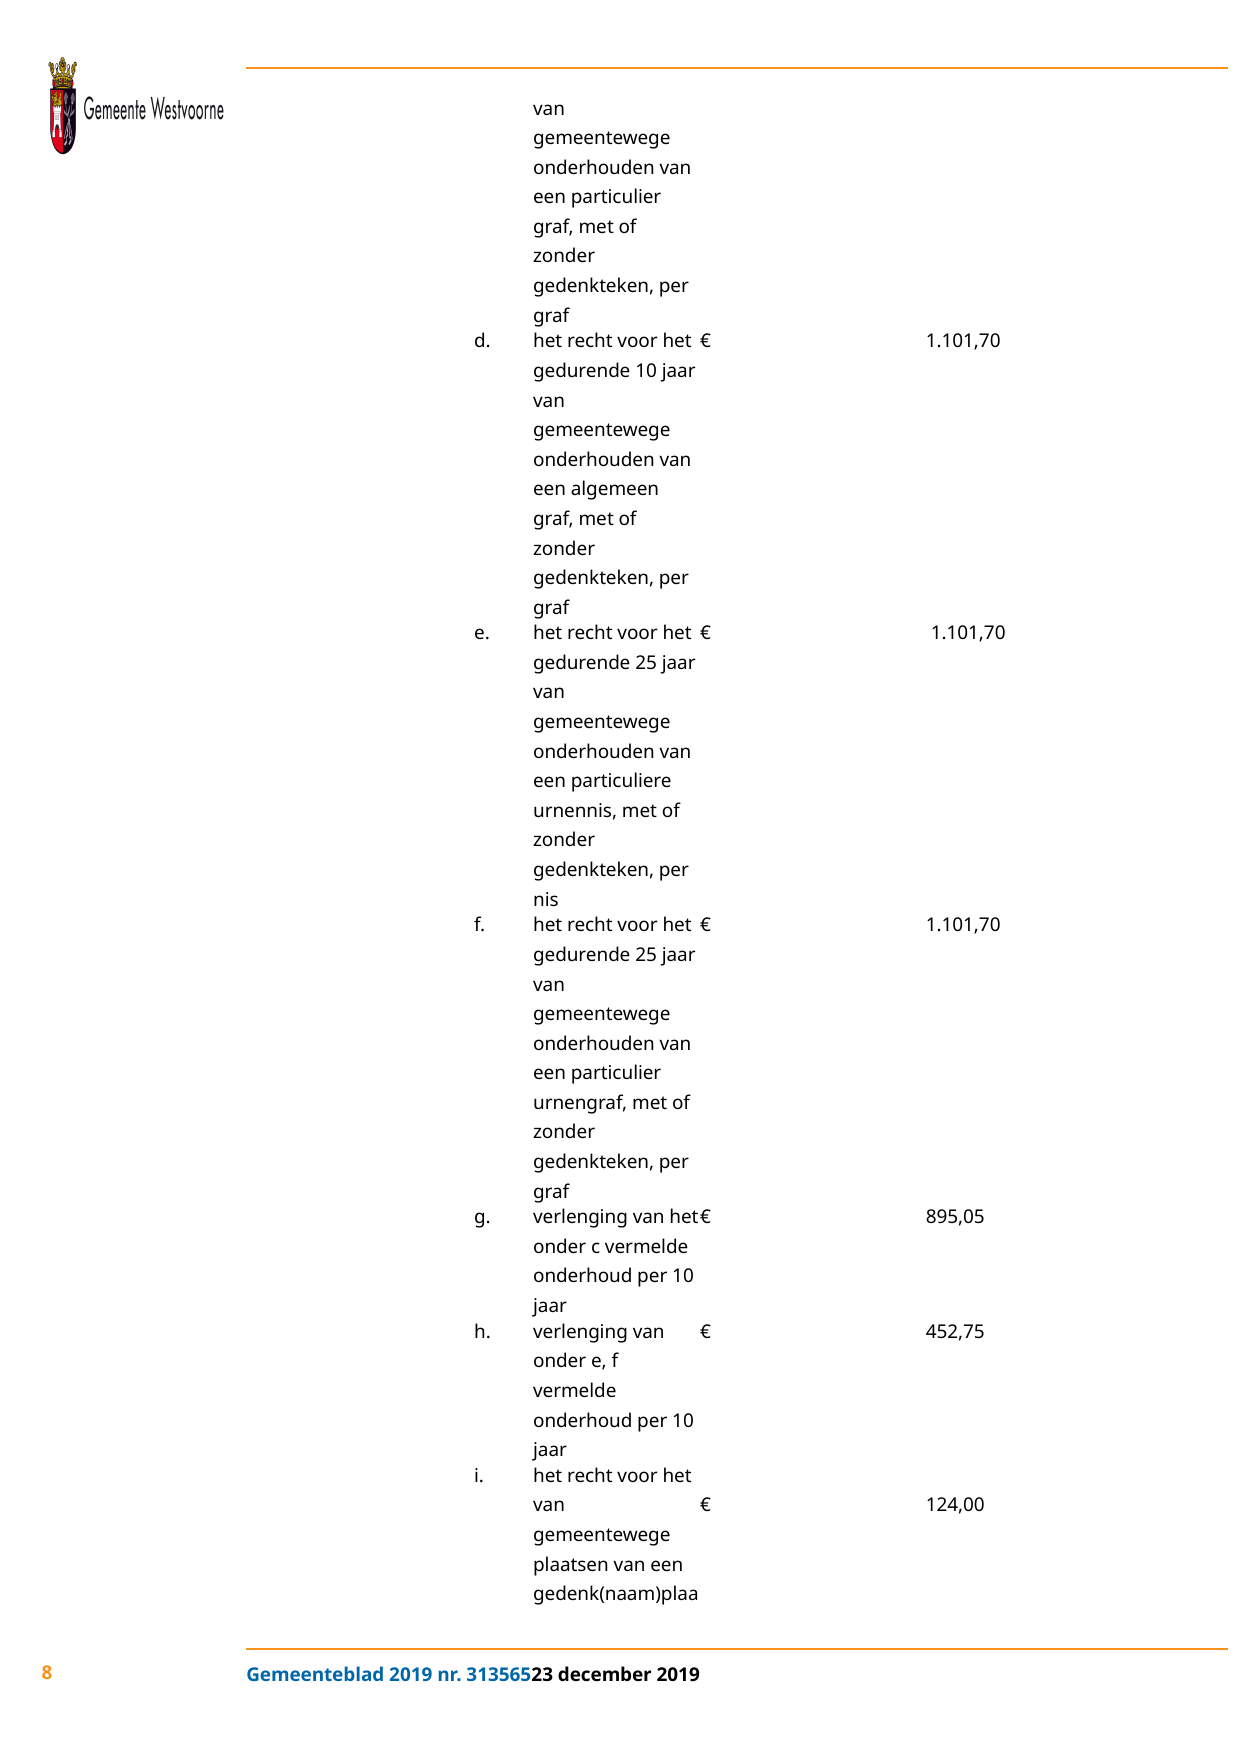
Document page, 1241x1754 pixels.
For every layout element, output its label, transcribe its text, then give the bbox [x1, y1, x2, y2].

table_cell [248, 1318, 474, 1462]
picture [41, 47, 231, 172]
table_cell [926, 95, 1152, 328]
table_cell 1.101,70 [926, 620, 1152, 912]
table_cell [248, 95, 474, 328]
table_cell [248, 1462, 474, 1606]
table_cell verlenging van het onder c vermelde onderhoud per 10 jaar [474, 1204, 700, 1318]
table_cell van gemeentewege onderhouden van een particulier graf, met of zonder gedenkteken, per graf [474, 95, 700, 328]
table_cell het recht voor het gedurende 25 jaar van gemeentewege onderhouden van een particulier urnengraf, met of zonder gedenkteken, per graf [474, 912, 700, 1203]
table_cell [700, 95, 926, 328]
table_cell verlenging van onder e, f vermelde onderhoud per 10 jaar [474, 1318, 700, 1462]
table_cell € [700, 620, 926, 912]
table_cell 452,75 [926, 1318, 1152, 1462]
table_cell 124,00 [926, 1462, 1152, 1606]
table_cell 895,05 [926, 1204, 1152, 1318]
table_cell het recht voor het gedurende 10 jaar van gemeentewege onderhouden van een algemeen graf, met of zonder gedenkteken, per graf [474, 328, 700, 619]
table_cell het recht voor het gedurende 25 jaar van gemeentewege onderhouden van een particuliere urnennis, met of zonder gedenkteken, per nis [474, 620, 700, 912]
table_cell € [700, 1204, 926, 1318]
table_cell € [700, 328, 926, 619]
table_cell [248, 328, 474, 619]
table_cell 1.101,70 [926, 328, 1152, 619]
table_cell [248, 1204, 474, 1318]
table_cell [248, 620, 474, 912]
table_cell € [700, 912, 926, 1203]
table_cell [248, 912, 474, 1203]
table_cell 1.101,70 [926, 912, 1152, 1203]
table_cell € [700, 1462, 926, 1606]
table_cell het recht voor het van gemeentewege plaatsen van een gedenk(naam)plaa [474, 1462, 700, 1606]
table_cell € [700, 1318, 926, 1462]
